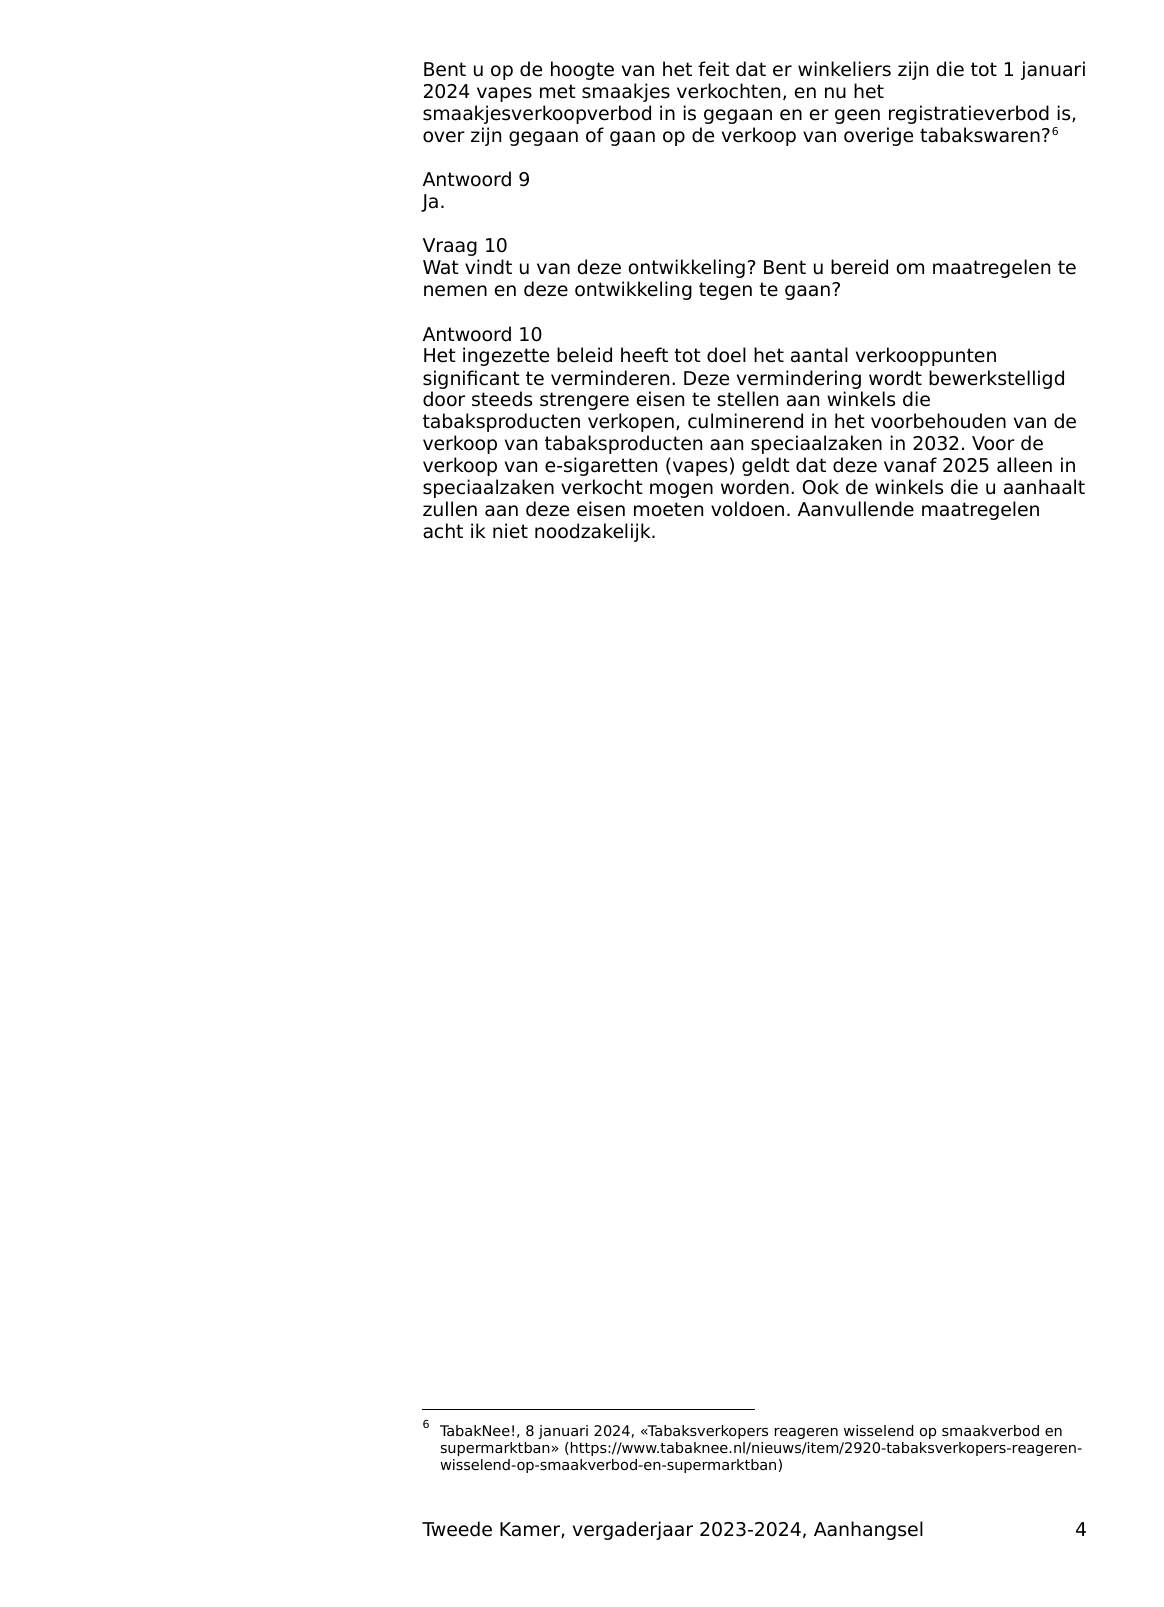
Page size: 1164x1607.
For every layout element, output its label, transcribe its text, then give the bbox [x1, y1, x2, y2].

text TabakNee!, 8 januari 2024, «Tabaksverkopers reageren wisselend op smaakverbod en supermarktban» (https://www.tabaknee.nl/nieuws/item/2920-tabaksverkopers-reageren-wisselend-op-smaakverbod-en-supermarktban) [422, 1418, 1087, 1474]
text Vraag 10 [422, 235, 1087, 257]
text Antwoord 10 [422, 323, 1087, 345]
text Antwoord 9 [422, 169, 1087, 191]
text Bent u op de hoogte van het feit dat er winkeliers zijn die tot 1 januari 2024 vapes met smaakjes verkochten, en nu het smaakjesverkoopverbod in is gegaan en er geen registratieverbod is, over zijn gegaan of gaan op de verkoop van overige tabakswaren? [422, 59, 1087, 147]
text Wat vindt u van deze ontwikkeling? Bent u bereid om maatregelen te nemen en deze ontwikkeling tegen te gaan? [422, 257, 1087, 301]
text Het ingezette beleid heeft tot doel het aantal verkooppunten significant te verminderen. Deze vermindering wordt bewerkstelligd door steeds strengere eisen te stellen aan winkels die tabaksproducten verkopen, culminerend in het voorbehouden van de verkoop van tabaksproducten aan speciaalzaken in 2032. Voor de verkoop van e-sigaretten (vapes) geldt dat deze vanaf 2025 alleen in speciaalzaken verkocht mogen worden. Ook de winkels die u aanhaalt zullen aan deze eisen moeten voldoen. Aanvullende maatregelen acht ik niet noodzakelijk. [422, 345, 1087, 543]
text Ja. [422, 191, 1087, 213]
